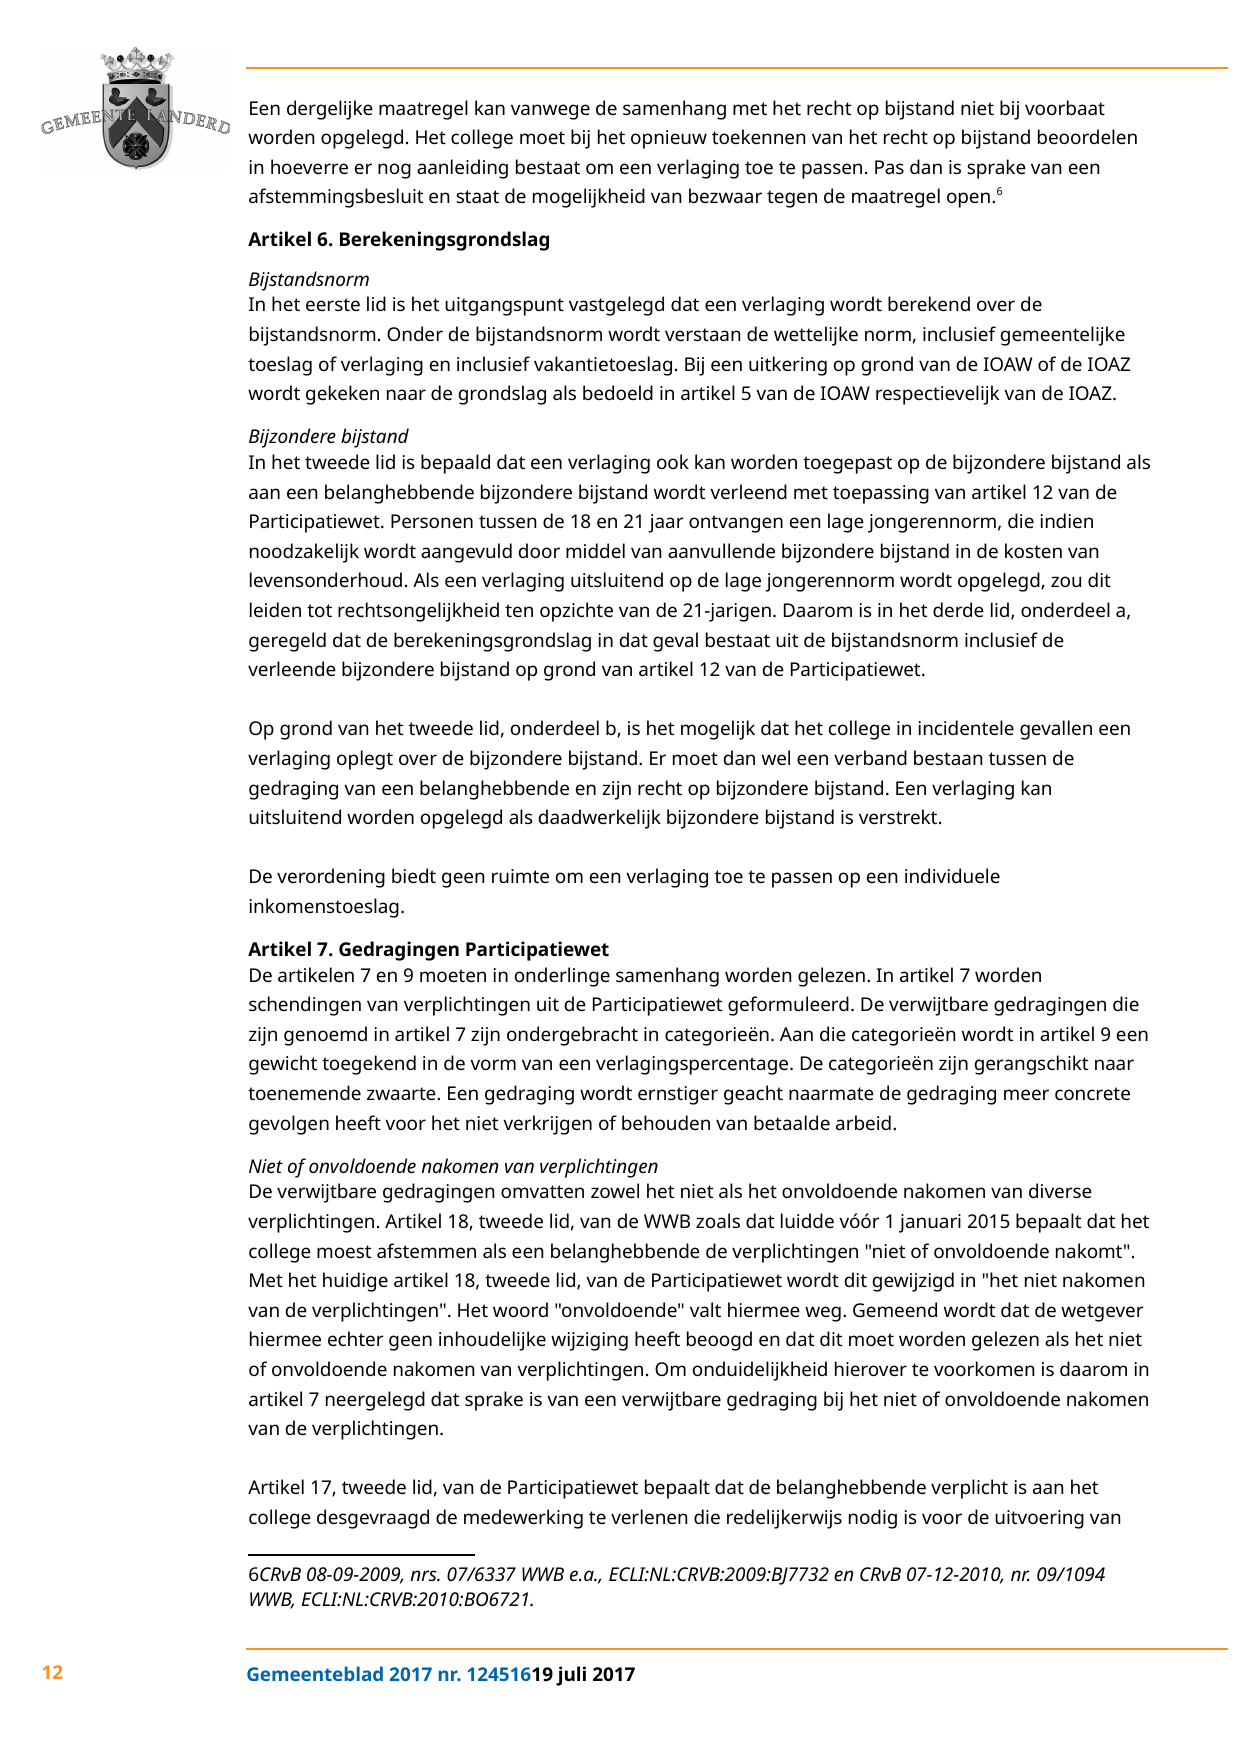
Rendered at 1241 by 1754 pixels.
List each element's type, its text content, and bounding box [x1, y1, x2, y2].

text Artikel 7. Gedragingen Participatiewet [248, 936, 1152, 962]
text De artikelen 7 en 9 moeten in onderlinge samenhang worden gelezen. In artikel 7 worden schendingen van verplichtingen uit de Participatiewet geformuleerd. De verwijtbare gedragingen die zijn genoemd in artikel 7 zijn ondergebracht in categorieën. Aan die categorieën wordt in artikel 9 een gewicht toegekend in de vorm van een verlagingspercentage. De categorieën zijn gerangschikt naar toenemende zwaarte. Een gedraging wordt ernstiger geacht naarmate de gedraging meer concrete gevolgen heeft voor het niet verkrijgen of behouden van betaalde arbeid. [248, 962, 1152, 1136]
text CRvB 08-09-2009, nrs. 07/6337 WWB e.a., ECLI:NL:CRVB:2009:BJ7732 en CRvB 07-12-2010, nr. 09/1094 WWB, ECLI:NL:CRVB:2010:BO6721. [248, 1561, 1152, 1612]
text Niet of onvoldoende nakomen van verplichtingen [248, 1153, 1152, 1179]
text In het eerste lid is het uitgangspunt vastgelegd dat een verlaging wordt berekend over de bijstandsnorm. Onder de bijstandsnorm wordt verstaan de wettelijke norm, inclusief gemeentelijke toeslag of verlaging en inclusief vakantietoeslag. Bij een uitkering op grond van de IOAW of de IOAZ wordt gekeken naar de grondslag als bedoeld in artikel 5 van de IOAW respectievelijk van de IOAZ. [248, 292, 1152, 406]
text Op grond van het tweede lid, onderdeel b, is het mogelijk dat het college in incidentele gevallen een verlaging oplegt over de bijzondere bijstand. Er moet dan wel een verband bestaan tussen de gedraging van een belanghebbende en zijn recht op bijzondere bijstand. Een verlaging kan uitsluitend worden opgelegd als daadwerkelijk bijzondere bijstand is verstrekt. [248, 716, 1152, 830]
text Bijstandsnorm [248, 266, 1152, 292]
text De verwijtbare gedragingen omvatten zowel het niet als het onvoldoende nakomen van diverse verplichtingen. Artikel 18, tweede lid, van de WWB zoals dat luidde vóór 1 januari 2015 bepaalt dat het college moest afstemmen als een belanghebbende de verplichtingen "niet of onvoldoende nakomt". Met het huidige artikel 18, tweede lid, van de Participatiewet wordt dit gewijzigd in "het niet nakomen van de verplichtingen". Het woord "onvoldoende" valt hiermee weg. Gemeend wordt dat de wetgever hiermee echter geen inhoudelijke wijziging heeft beoogd en dat dit moet worden gelezen als het niet of onvoldoende nakomen van verplichtingen. Om onduidelijkheid hierover te voorkomen is daarom in artikel 7 neergelegd dat sprake is van een verwijtbare gedraging bij het niet of onvoldoende nakomen van de verplichtingen. [248, 1179, 1152, 1441]
text De verordening biedt geen ruimte om een verlaging toe te passen op een individuele inkomenstoeslag. [248, 863, 1152, 919]
text Een dergelijke maatregel kan vanwege de samenhang met het recht op bijstand niet bij voorbaat worden opgelegd. Het college moet bij het opnieuw toekennen van het recht op bijstand beoordelen in hoeverre er nog aanleiding bestaat om een verlaging toe te passen. Pas dan is sprake van een afstemmingsbesluit en staat de mogelijkheid van bezwaar tegen de maatregel open. [248, 95, 1152, 209]
text Artikel 6. Berekeningsgrondslag [248, 227, 1152, 252]
text In het tweede lid is bepaald dat een verlaging ook kan worden toegepast op de bijzondere bijstand als aan een belanghebbende bijzondere bijstand wordt verleend met toepassing van artikel 12 van de Participatiewet. Personen tussen de 18 en 21 jaar ontvangen een lage jongerennorm, die indien noodzakelijk wordt aangevuld door middel van aanvullende bijzondere bijstand in de kosten van levensonderhoud. Als een verlaging uitsluitend op de lage jongerennorm wordt opgelegd, zou dit leiden tot rechtsongelijkheid ten opzichte van de 21-jarigen. Daarom is in het derde lid, onderdeel a, geregeld dat de berekeningsgrondslag in dat geval bestaat uit de bijstandsnorm inclusief de verleende bijzondere bijstand op grond van artikel 12 van de Participatiewet. [248, 449, 1152, 682]
picture [41, 47, 231, 172]
text Artikel 17, tweede lid, van de Participatiewet bepaalt dat de belanghebbende verplicht is aan het college desgevraagd de medewerking te verlenen die redelijkerwijs nodig is voor de uitvoering van [248, 1474, 1152, 1530]
text Bijzondere bijstand [248, 423, 1152, 449]
